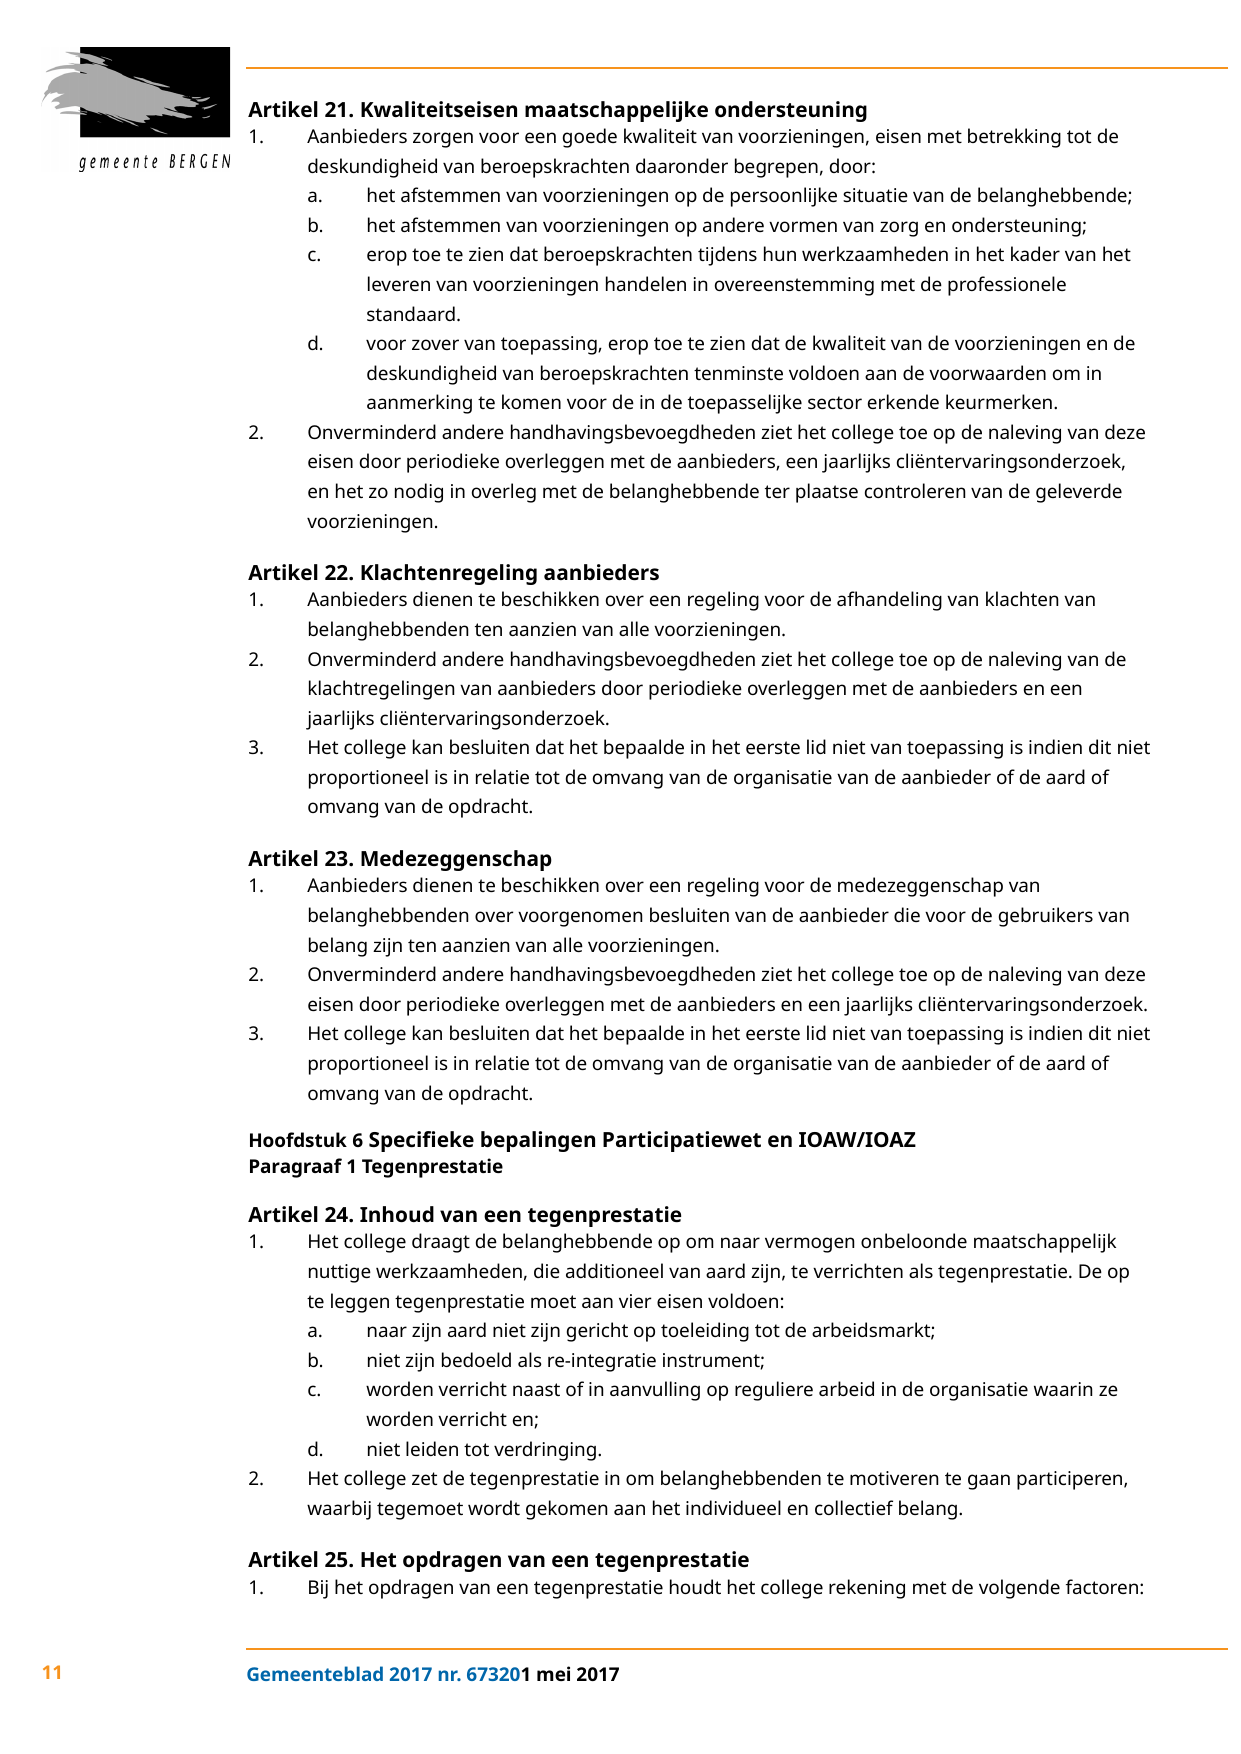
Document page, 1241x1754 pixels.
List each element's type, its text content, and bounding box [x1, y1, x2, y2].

list het afstemmen van voorzieningen op de persoonlijke situatie van de belanghebbende; [307, 182, 1152, 208]
list voor zover van toepassing, erop toe te zien dat de kwaliteit van de voorzieningen en de deskundigheid van beroepskrachten tenminste voldoen aan de voorwaarden om in aanmerking te komen voor de in de toepasselijke sector erkende keurmerken. [307, 330, 1152, 415]
list niet leiden tot verdringing. [307, 1436, 1152, 1462]
text Artikel 21. Kwaliteitseisen maatschappelijke ondersteuning [248, 95, 1152, 123]
list Aanbieders dienen te beschikken over een regeling voor de afhandeling van klachten van belanghebbenden ten aanzien van alle voorzieningen. [248, 587, 1152, 642]
text Artikel 23. Medezeggenschap [248, 844, 1152, 873]
picture [41, 47, 231, 172]
text Artikel 22. Klachtenregeling aanbieders [248, 558, 1152, 587]
text Artikel 24. Inhoud van een tegenprestatie [248, 1200, 1152, 1229]
list Het college kan besluiten dat het bepaalde in het eerste lid niet van toepassing is indien dit niet proportioneel is in relatie tot de omvang van de organisatie van de aanbieder of de aard of omvang van de opdracht. [248, 1021, 1152, 1105]
list Het college draagt de belanghebbende op om naar vermogen onbeloonde maatschappelijk nuttige werkzaamheden, die additioneel van aard zijn, te verrichten als tegenprestatie. De op te leggen tegenprestatie moet aan vier eisen voldoen: [248, 1229, 1152, 1314]
text Hoofdstuk 6 Specifieke bepalingen Participatiewet en IOAW/IOAZ [248, 1125, 1152, 1154]
text Paragraaf 1 Tegenprestatie [248, 1154, 1152, 1179]
list Onverminderd andere handhavingsbevoegdheden ziet het college toe op de naleving van deze eisen door periodieke overleggen met de aanbieders, een jaarlijks cliëntervaringsonderzoek, en het zo nodig in overleg met de belanghebbende ter plaatse controleren van de geleverde voorzieningen. [248, 419, 1152, 533]
list Bij het opdragen van een tegenprestatie houdt het college rekening met de volgende factoren: [248, 1574, 1152, 1599]
list erop toe te zien dat beroepskrachten tijdens hun werkzaamheden in het kader van het leveren van voorzieningen handelen in overeenstemming met de professionele standaard. [307, 242, 1152, 326]
list Onverminderd andere handhavingsbevoegdheden ziet het college toe op de naleving van de klachtregelingen van aanbieders door periodieke overleggen met de aanbieders en een jaarlijks cliëntervaringsonderzoek. [248, 646, 1152, 731]
list Aanbieders zorgen voor een goede kwaliteit van voorzieningen, eisen met betrekking tot de deskundigheid van beroepskrachten daaronder begrepen, door: [248, 123, 1152, 178]
text Artikel 25. Het opdragen van een tegenprestatie [248, 1545, 1152, 1574]
list worden verricht naast of in aanvulling op reguliere arbeid in de organisatie waarin ze worden verricht en; [307, 1377, 1152, 1432]
list Het college kan besluiten dat het bepaalde in het eerste lid niet van toepassing is indien dit niet proportioneel is in relatie tot de omvang van de organisatie van de aanbieder of de aard of omvang van de opdracht. [248, 734, 1152, 819]
list naar zijn aard niet zijn gericht op toeleiding tot de arbeidsmarkt; [307, 1317, 1152, 1343]
list Het college zet de tegenprestatie in om belanghebbenden te motiveren te gaan participeren, waarbij tegemoet wordt gekomen aan het individueel en collectief belang. [248, 1465, 1152, 1521]
list niet zijn bedoeld als re-integratie instrument; [307, 1347, 1152, 1373]
list Onverminderd andere handhavingsbevoegdheden ziet het college toe op de naleving van deze eisen door periodieke overleggen met de aanbieders en een jaarlijks cliëntervaringsonderzoek. [248, 961, 1152, 1017]
list het afstemmen van voorzieningen op andere vormen van zorg en ondersteuning; [307, 212, 1152, 238]
list Aanbieders dienen te beschikken over een regeling voor de medezeggenschap van belanghebbenden over voorgenomen besluiten van de aanbieder die voor de gebruikers van belang zijn ten aanzien van alle voorzieningen. [248, 873, 1152, 957]
